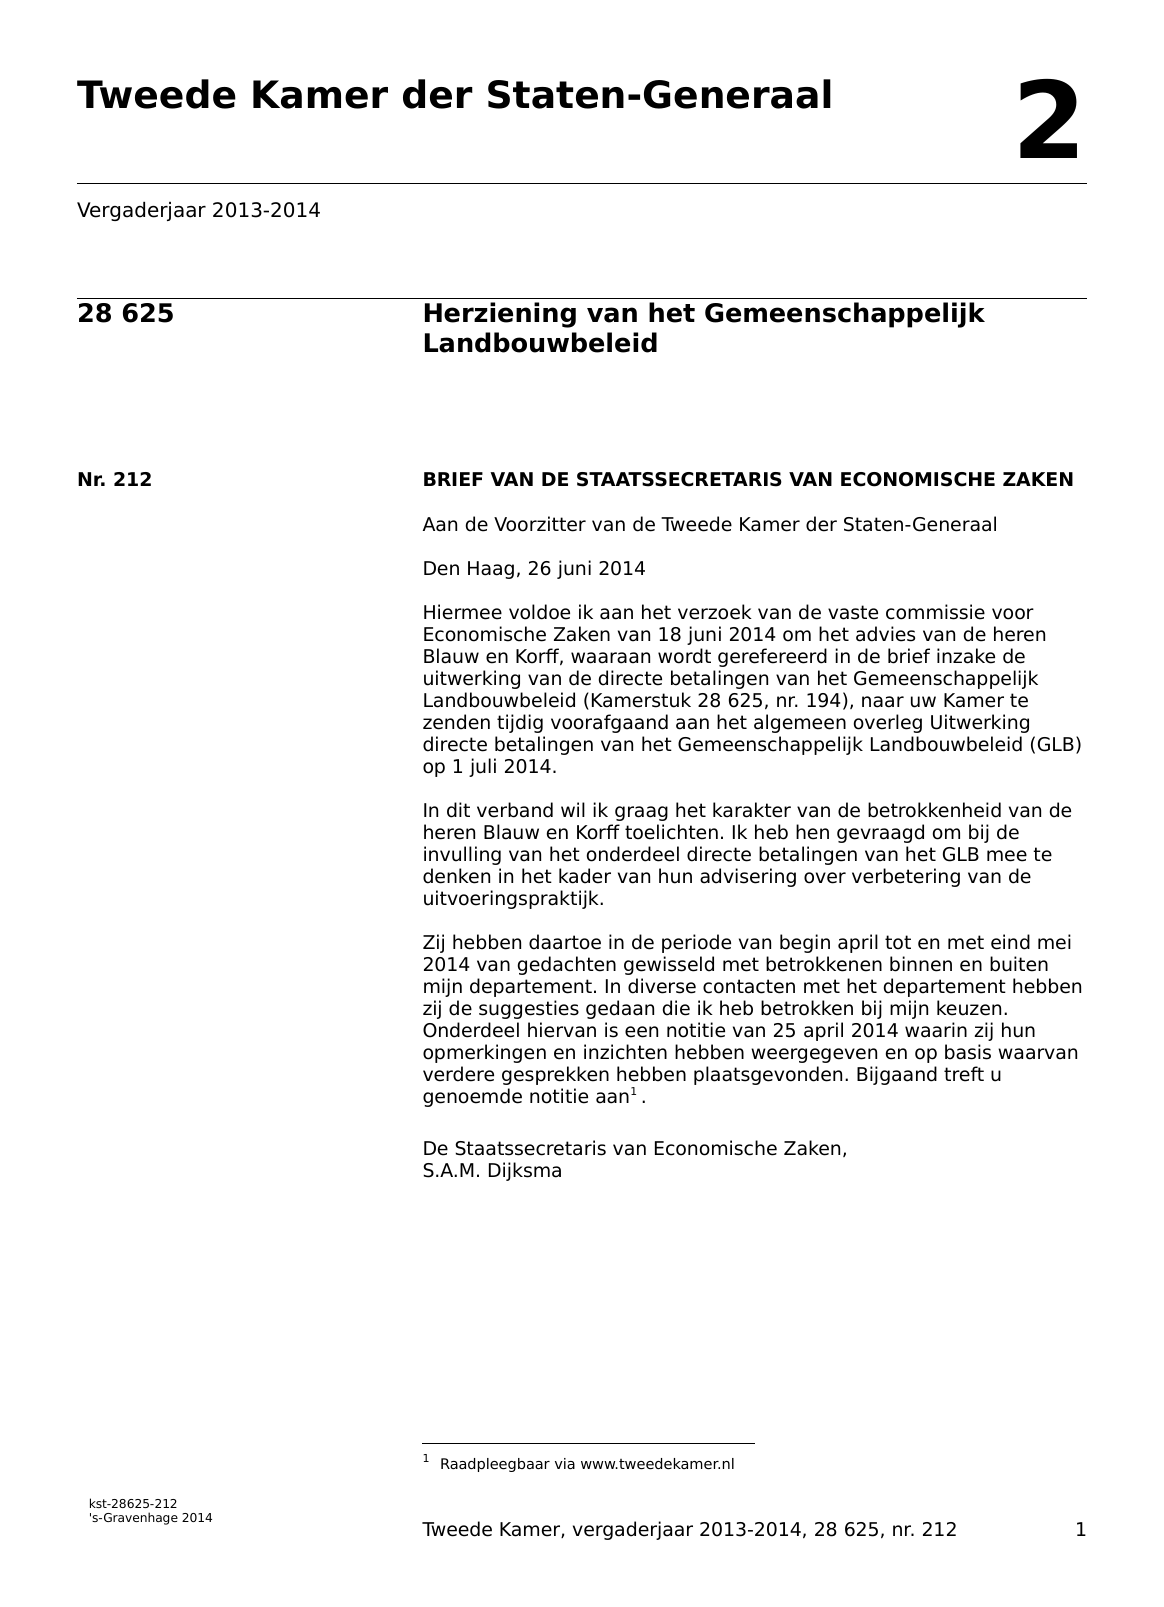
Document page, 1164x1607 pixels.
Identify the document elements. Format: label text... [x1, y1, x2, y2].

text kst-28625-212 [88, 1497, 323, 1511]
table_header 2 [886, 59, 1087, 183]
text De Staatssecretaris van Economische Zaken, S.A.M. Dijksma [422, 1138, 1087, 1182]
text Zij hebben daartoe in de periode van begin april tot en met eind mei 2014 van gedachten gewisseld met betrokkenen binnen en buiten mijn departement. In diverse contacten met het departement hebben zij de suggesties gedaan die ik heb betrokken bij mijn keuzen. Onderdeel hiervan is een notitie van 25 april 2014 waarin zij hun opmerkingen en inzichten hebben weergegeven en op basis waarvan verdere gesprekken hebben plaatsgevonden. Bijgaand treft u genoemde notitie aan. [422, 932, 1087, 1108]
text Raadpleegbaar via www.tweedekamer.nl [422, 1452, 1087, 1474]
table_cell Vergaderjaar 2013-2014 [77, 184, 1087, 298]
table_header Tweede Kamer der Staten-Generaal [77, 59, 886, 183]
text 's-Gravenhage 2014 [88, 1511, 323, 1525]
subtitle Nr. 212 BRIEF VAN DE STAATSSECRETARIS VAN ECONOMISCHE ZAKEN [77, 469, 1087, 491]
text In dit verband wil ik graag het karakter van de betrokkenheid van de heren Blauw en Korff toelichten. Ik heb hen gevraagd om bij de invulling van het onderdeel directe betalingen van het GLB mee te denken in het kader van hun advisering over verbetering van de uitvoeringspraktijk. [422, 800, 1087, 910]
text Hiermee voldoe ik aan het verzoek van de vaste commissie voor Economische Zaken van 18 juni 2014 om het advies van de heren Blauw en Korff, waaraan wordt gerefereerd in de brief inzake de uitwerking van de directe betalingen van het Gemeenschappelijk Landbouwbeleid (Kamerstuk 28 625, nr. 194), naar uw Kamer te zenden tijdig voorafgaand aan het algemeen overleg Uitwerking directe betalingen van het Gemeenschappelijk Landbouwbeleid (GLB) op 1 juli 2014. [422, 602, 1087, 778]
subtitle 28 625 Herziening van het Gemeenschappelijk Landbouwbeleid [77, 299, 1087, 358]
text Aan de Voorzitter van de Tweede Kamer der Staten-Generaal [422, 513, 1087, 536]
text Den Haag, 26 juni 2014 [422, 558, 1087, 580]
